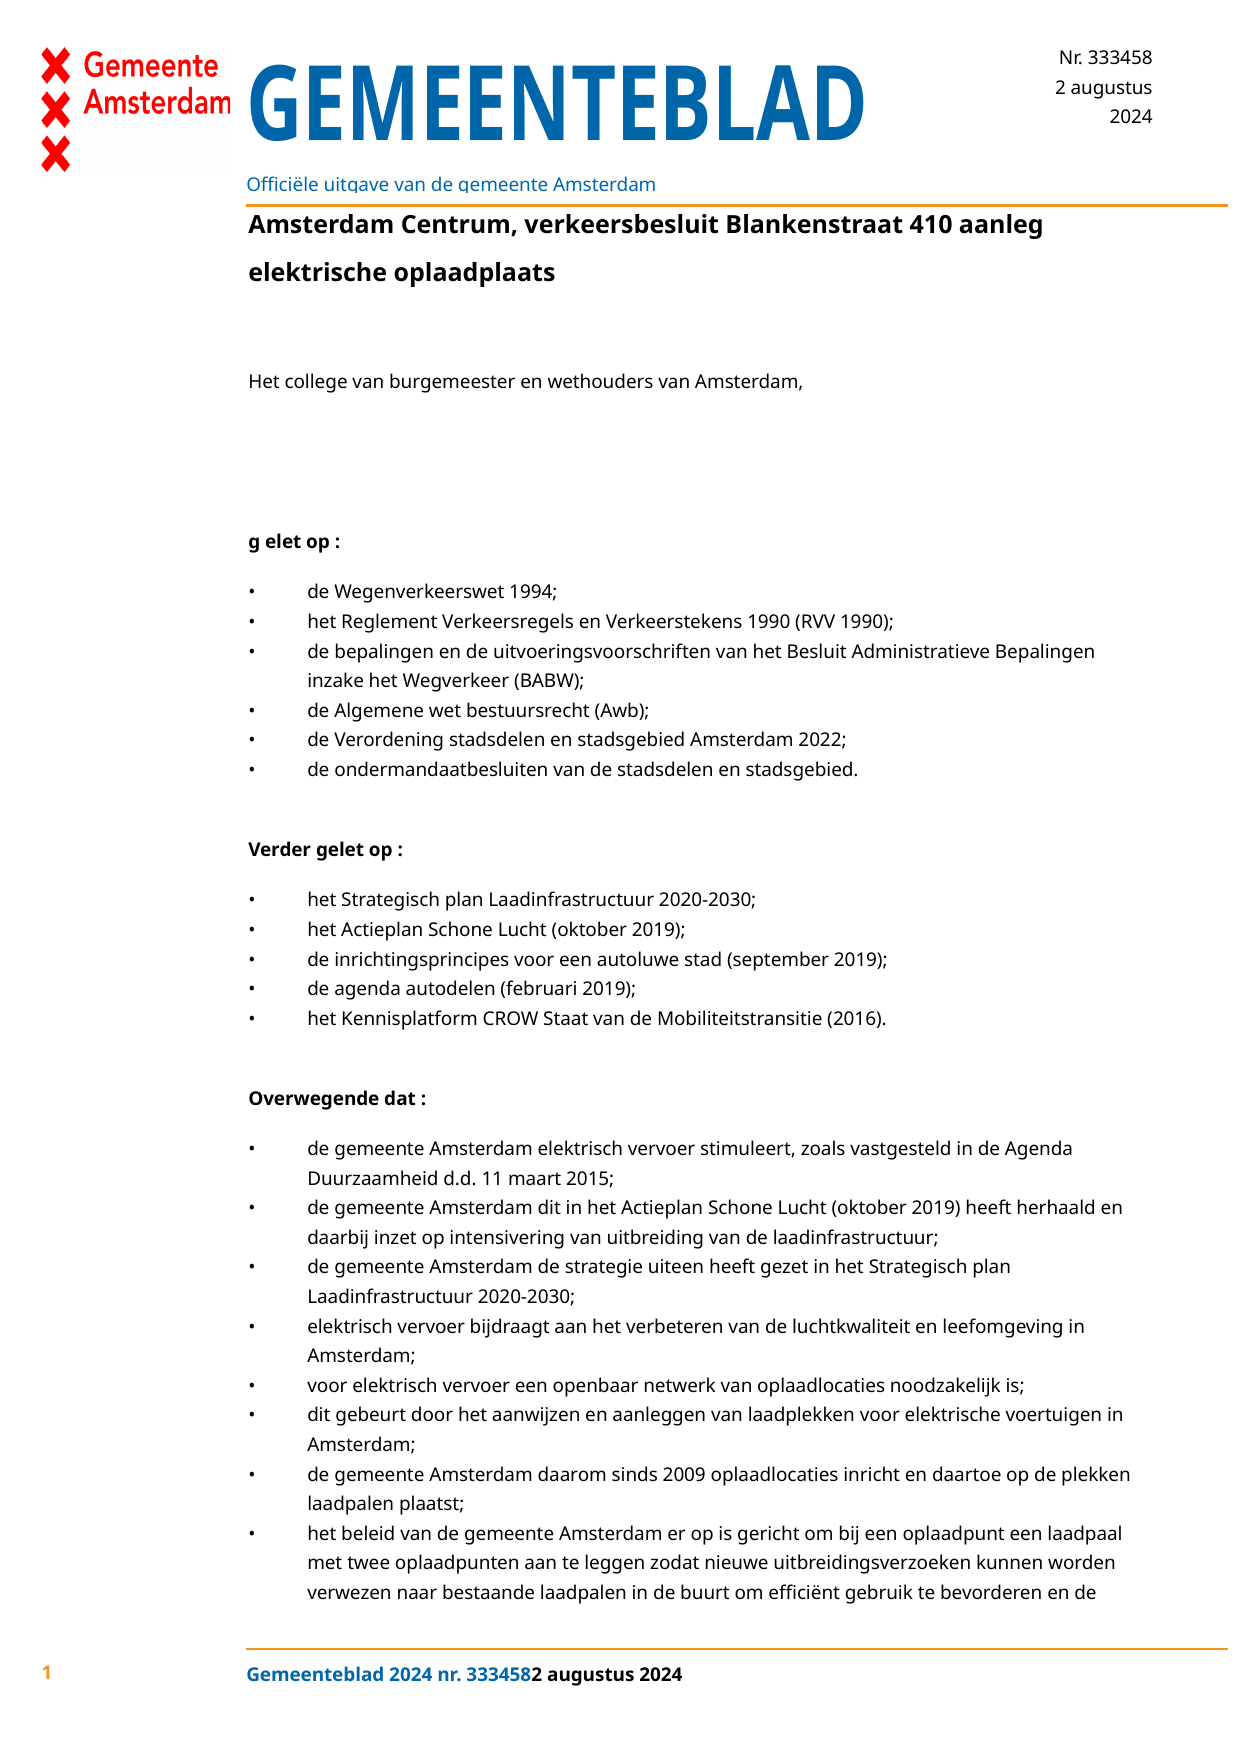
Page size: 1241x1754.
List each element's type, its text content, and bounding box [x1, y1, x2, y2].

list het Actieplan Schone Lucht (oktober 2019); [248, 916, 1152, 942]
list de gemeente Amsterdam elektrisch vervoer stimuleert, zoals vastgesteld in de Agenda Duurzaamheid d.d. 11 maart 2015; [248, 1135, 1152, 1191]
list de inrichtingsprincipes voor een autoluwe stad (september 2019); [248, 946, 1152, 971]
list de bepalingen en de uitvoeringsvoorschriften van het Besluit Administratieve Bepalingen inzake het Wegverkeer (BABW); [248, 638, 1152, 693]
list de Algemene wet bestuursrecht (Awb); [248, 697, 1152, 723]
list het beleid van de gemeente Amsterdam er op is gericht om bij een oplaadpunt een laadpaal met twee oplaadpunten aan te leggen zodat nieuwe uitbreidingsverzoeken kunnen worden verwezen naar bestaande laadpalen in de buurt om efficiënt gebruik te bevorderen en de [248, 1520, 1152, 1605]
text Verder gelet op : [248, 836, 1152, 862]
list de Wegenverkeerswet 1994; [248, 579, 1152, 604]
list de agenda autodelen (februari 2019); [248, 975, 1152, 1001]
text Het college van burgemeester en wethouders van Amsterdam, [248, 368, 1152, 394]
list de gemeente Amsterdam daarom sinds 2009 oplaadlocaties inricht en daartoe op de plekken laadpalen plaatst; [248, 1461, 1152, 1516]
list dit gebeurt door het aanwijzen en aanleggen van laadplekken voor elektrische voertuigen in Amsterdam; [248, 1402, 1152, 1457]
list elektrisch vervoer bijdraagt aan het verbeteren van de luchtkwaliteit en leefomgeving in Amsterdam; [248, 1313, 1152, 1368]
list het Reglement Verkeersregels en Verkeerstekens 1990 (RVV 1990); [248, 608, 1152, 634]
list de Verordening stadsdelen en stadsgebied Amsterdam 2022; [248, 727, 1152, 752]
list de ondermandaatbesluiten van de stadsdelen en stadsgebied. [248, 756, 1152, 782]
list voor elektrisch vervoer een openbaar netwerk van oplaadlocaties noodzakelijk is; [248, 1372, 1152, 1398]
list de gemeente Amsterdam dit in het Actieplan Schone Lucht (oktober 2019) heeft herhaald en daarbij inzet op intensivering van uitbreiding van de laadinfrastructuur; [248, 1194, 1152, 1250]
text g elet op : [248, 528, 1152, 554]
list het Kennisplatform CROW Staat van de Mobiliteitstransitie (2016). [248, 1005, 1152, 1031]
picture [41, 47, 231, 172]
list de gemeente Amsterdam de strategie uiteen heeft gezet in het Strategisch plan Laadinfrastructuur 2020-2030; [248, 1254, 1152, 1309]
text Amsterdam Centrum, verkeersbesluit Blankenstraat 410 aanleg elektrische oplaadplaats [248, 207, 1152, 288]
text Overwegende dat : [248, 1085, 1152, 1111]
list het Strategisch plan Laadinfrastructuur 2020-2030; [248, 887, 1152, 912]
